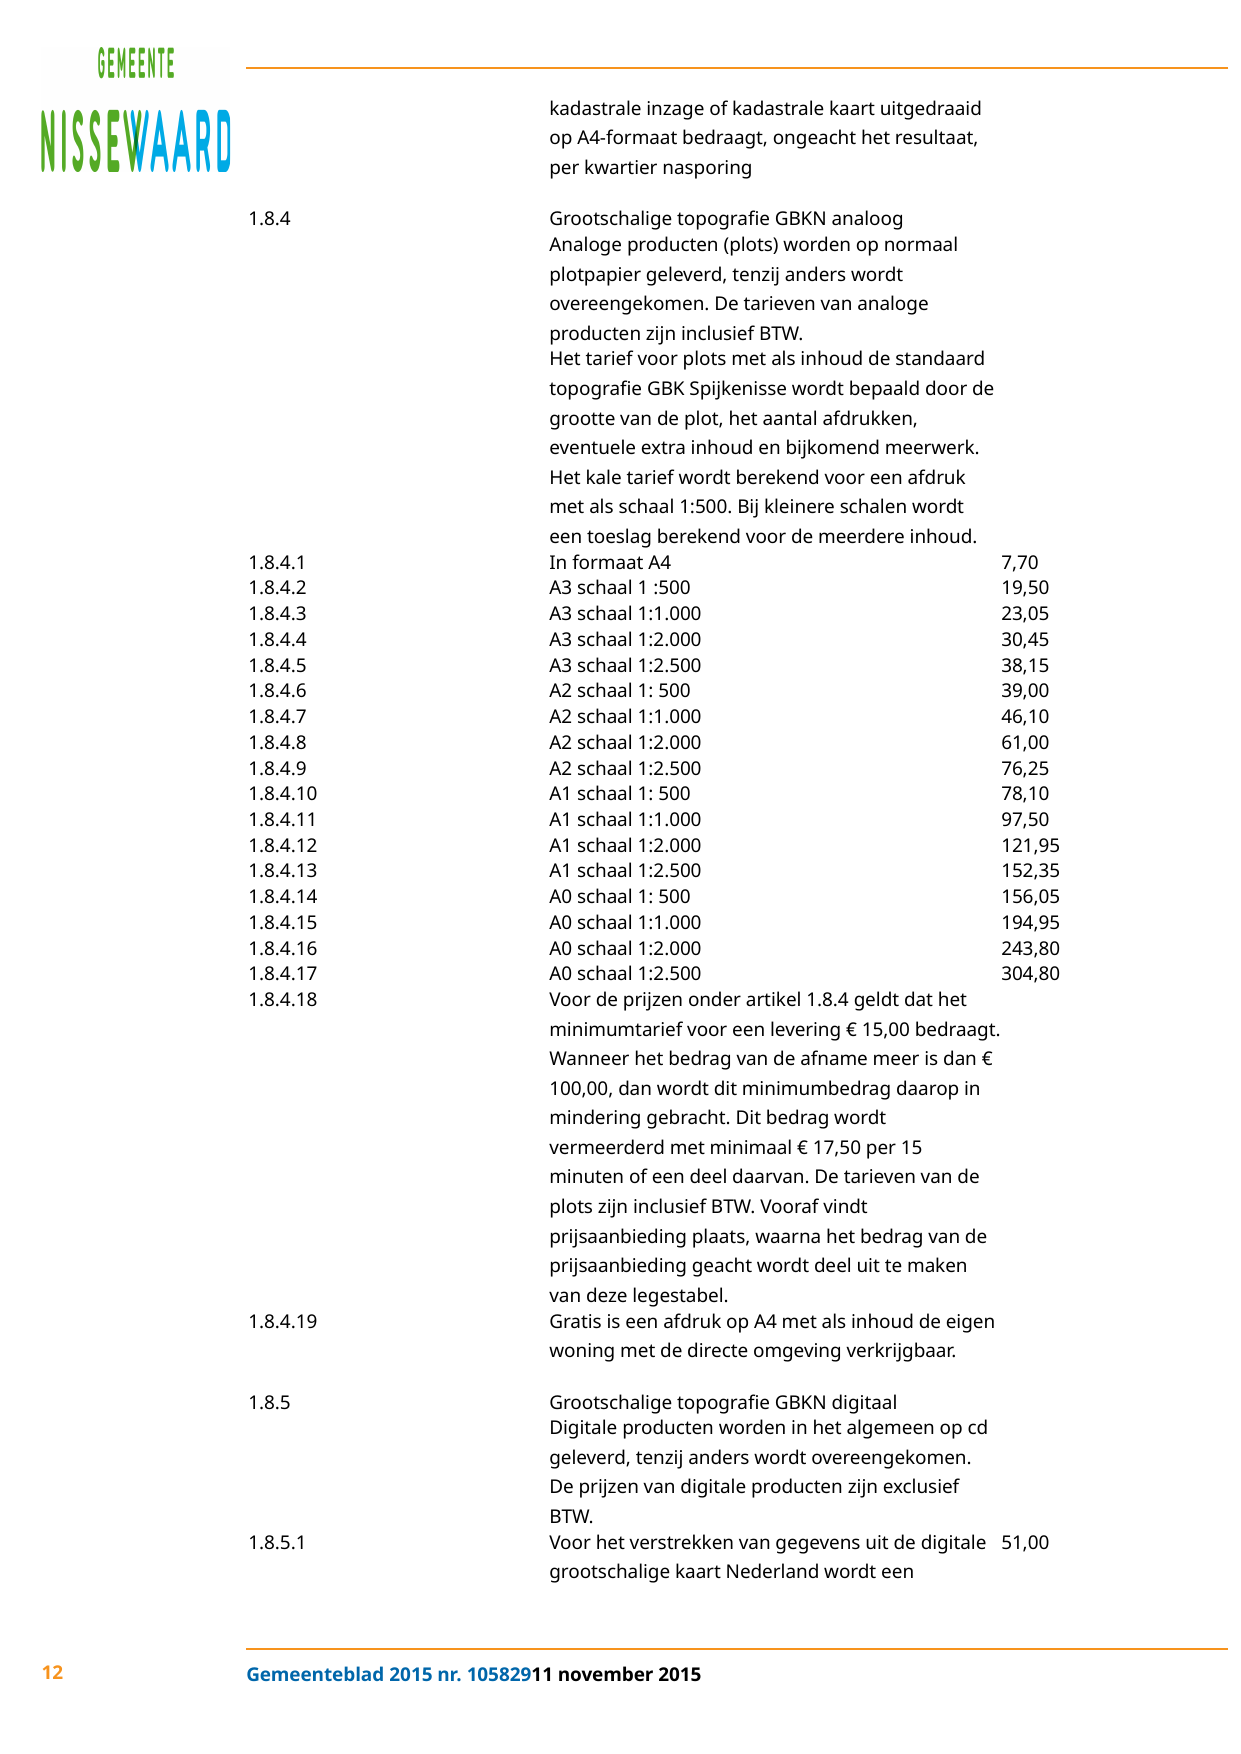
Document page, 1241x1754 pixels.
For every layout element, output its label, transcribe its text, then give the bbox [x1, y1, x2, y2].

table_cell A2 schaal 1:2.500 [549, 755, 1001, 780]
table_cell [1001, 1308, 1152, 1363]
table_cell [399, 626, 549, 652]
table_cell Digitale producten worden in het algemeen op cd geleverd, tenzij anders wordt overeengekomen. De prijzen van digitale producten zijn exclusief BTW. [549, 1415, 1001, 1529]
table_cell 152,35 [1001, 858, 1152, 883]
table_cell [399, 703, 549, 729]
table_cell [1001, 1389, 1152, 1414]
table_cell Analoge producten (plots) worden op normaal plotpapier geleverd, tenzij anders wordt overeengekomen. De tarieven van analoge producten zijn inclusief BTW. [549, 231, 1001, 346]
table_cell [399, 806, 549, 832]
table_cell A3 schaal 1:2.000 [549, 626, 1001, 652]
table_cell [399, 755, 549, 780]
table_cell [399, 95, 549, 180]
table_cell 1.8.4.13 [248, 858, 398, 883]
table_cell 1.8.4.10 [248, 780, 398, 806]
table_cell 1.8.4.19 [248, 1308, 398, 1363]
picture [154, 157, 165, 172]
table_cell 1.8.4.12 [248, 832, 398, 858]
picture [176, 157, 187, 172]
table_cell [399, 600, 549, 626]
table_cell 156,05 [1001, 883, 1152, 909]
table_cell [1001, 346, 1152, 549]
table_cell 1.8.4.14 [248, 883, 398, 909]
table_cell 1.8.5.1 [248, 1529, 398, 1584]
table_cell [399, 1529, 549, 1584]
table_cell Grootschalige topografie GBKN analoog [549, 205, 1001, 231]
table_cell [1001, 1363, 1152, 1389]
table_cell [549, 1363, 1001, 1389]
table_cell [399, 780, 549, 806]
table_cell [248, 231, 398, 346]
table_cell Voor de prijzen onder artikel 1.8.4 geldt dat het minimumtarief voor een levering € 15,00 bedraagt. Wanneer het bedrag van de afname meer is dan € 100,00, dan wordt dit minimumbedrag daarop in mindering gebracht. Dit bedrag wordt vermeerderd met minimaal € 17,50 per 15 minuten of een deel daarvan. De tarieven van de plots zijn inclusief BTW. Vooraf vindt prijsaanbieding plaats, waarna het bedrag van de prijsaanbieding geacht wordt deel uit te maken van deze legestabel. [549, 986, 1001, 1308]
table_cell A2 schaal 1:2.000 [549, 729, 1001, 755]
table_cell A1 schaal 1:1.000 [549, 806, 1001, 832]
table_cell 76,25 [1001, 755, 1152, 780]
table_cell [399, 909, 549, 935]
table_cell [399, 346, 549, 549]
table_cell [399, 180, 549, 205]
table_cell A0 schaal 1:2.500 [549, 961, 1001, 986]
table_cell 19,50 [1001, 575, 1152, 600]
picture [201, 122, 206, 138]
table_cell A2 schaal 1: 500 [549, 678, 1001, 703]
table_cell 51,00 [1001, 1529, 1152, 1584]
table_cell 30,45 [1001, 626, 1152, 652]
table_cell 1.8.4.4 [248, 626, 398, 652]
table_cell 1.8.4.11 [248, 806, 398, 832]
table_cell [399, 883, 549, 909]
table_cell 7,70 [1001, 549, 1152, 574]
table_cell A1 schaal 1:2.500 [549, 858, 1001, 883]
table_cell [399, 205, 549, 231]
table_cell [399, 1308, 549, 1363]
table_cell [399, 1363, 549, 1389]
table_cell [399, 549, 549, 574]
table_cell A3 schaal 1:2.500 [549, 652, 1001, 677]
table_cell A0 schaal 1:1.000 [549, 909, 1001, 935]
table_cell [248, 180, 398, 205]
table_cell A1 schaal 1:2.000 [549, 832, 1001, 858]
table_cell [399, 1389, 549, 1414]
table_cell [399, 729, 549, 755]
table_cell [399, 935, 549, 961]
table_cell [1001, 1415, 1152, 1529]
table_cell [1001, 180, 1152, 205]
picture [222, 122, 227, 160]
table_cell 78,10 [1001, 780, 1152, 806]
table_cell [399, 231, 549, 346]
table_cell 1.8.4.3 [248, 600, 398, 626]
table_cell A3 schaal 1 :500 [549, 575, 1001, 600]
table_cell [399, 678, 549, 703]
table_cell 1.8.4.16 [248, 935, 398, 961]
table_cell 39,00 [1001, 678, 1152, 703]
table_cell [399, 986, 549, 1308]
table_cell [1001, 231, 1152, 346]
table_cell A2 schaal 1:1.000 [549, 703, 1001, 729]
table_cell 1.8.4.17 [248, 961, 398, 986]
table_cell 1.8.4.5 [248, 652, 398, 677]
table_cell 243,80 [1001, 935, 1152, 961]
table_cell [399, 961, 549, 986]
table_cell 1.8.4.7 [248, 703, 398, 729]
table_cell [1001, 95, 1152, 180]
table_cell [248, 1415, 398, 1529]
table_cell A0 schaal 1:2.000 [549, 935, 1001, 961]
table_cell [549, 180, 1001, 205]
table_cell 1.8.4.18 [248, 986, 398, 1308]
table_cell [248, 346, 398, 549]
table_cell [248, 95, 398, 180]
table_cell 1.8.4.15 [248, 909, 398, 935]
table_cell In formaat A4 [549, 549, 1001, 574]
table_cell [399, 1415, 549, 1529]
table_cell [1001, 205, 1152, 231]
picture [41, 47, 231, 172]
table_cell [399, 652, 549, 677]
table_cell [399, 858, 549, 883]
table_cell A1 schaal 1: 500 [549, 780, 1001, 806]
picture [200, 151, 206, 172]
table_cell 1.8.4.8 [248, 729, 398, 755]
table_cell Het tarief voor plots met als inhoud de standaard topografie GBK Spijkenisse wordt bepaald door de grootte van de plot, het aantal afdrukken, eventuele extra inhoud en bijkomend meerwerk. Het kale tarief wordt berekend voor een afdruk met als schaal 1:500. Bij kleinere schalen wordt een toeslag berekend voor de meerdere inhoud. [549, 346, 1001, 549]
table_cell [399, 575, 549, 600]
table_cell 1.8.4.6 [248, 678, 398, 703]
table_cell 46,10 [1001, 703, 1152, 729]
table_cell A0 schaal 1: 500 [549, 883, 1001, 909]
table_cell [1001, 986, 1152, 1308]
table_cell [399, 832, 549, 858]
table_cell Gratis is een afdruk op A4 met als inhoud de eigen woning met de directe omgeving verkrijgbaar. [549, 1308, 1001, 1363]
table_cell 121,95 [1001, 832, 1152, 858]
table_cell 23,05 [1001, 600, 1152, 626]
table_cell Voor het verstrekken van gegevens uit de digitale grootschalige kaart Nederland wordt een [549, 1529, 1001, 1584]
table_cell 1.8.4.2 [248, 575, 398, 600]
table_cell 1.8.4.1 [248, 549, 398, 574]
table_cell 1.8.4 [248, 205, 398, 231]
table_cell 194,95 [1001, 909, 1152, 935]
table_cell 61,00 [1001, 729, 1152, 755]
table_cell [248, 1363, 398, 1389]
table_cell kadastrale inzage of kadastrale kaart uitgedraaid op A4-formaat bedraagt, ongeacht het resultaat, per kwartier nasporing [549, 95, 1001, 180]
table_cell 38,15 [1001, 652, 1152, 677]
table_cell 304,80 [1001, 961, 1152, 986]
table_cell 1.8.5 [248, 1389, 398, 1414]
table_cell 1.8.4.9 [248, 755, 398, 780]
table_cell Grootschalige topografie GBKN digitaal [549, 1389, 1001, 1414]
table_cell A3 schaal 1:1.000 [549, 600, 1001, 626]
table_cell 97,50 [1001, 806, 1152, 832]
